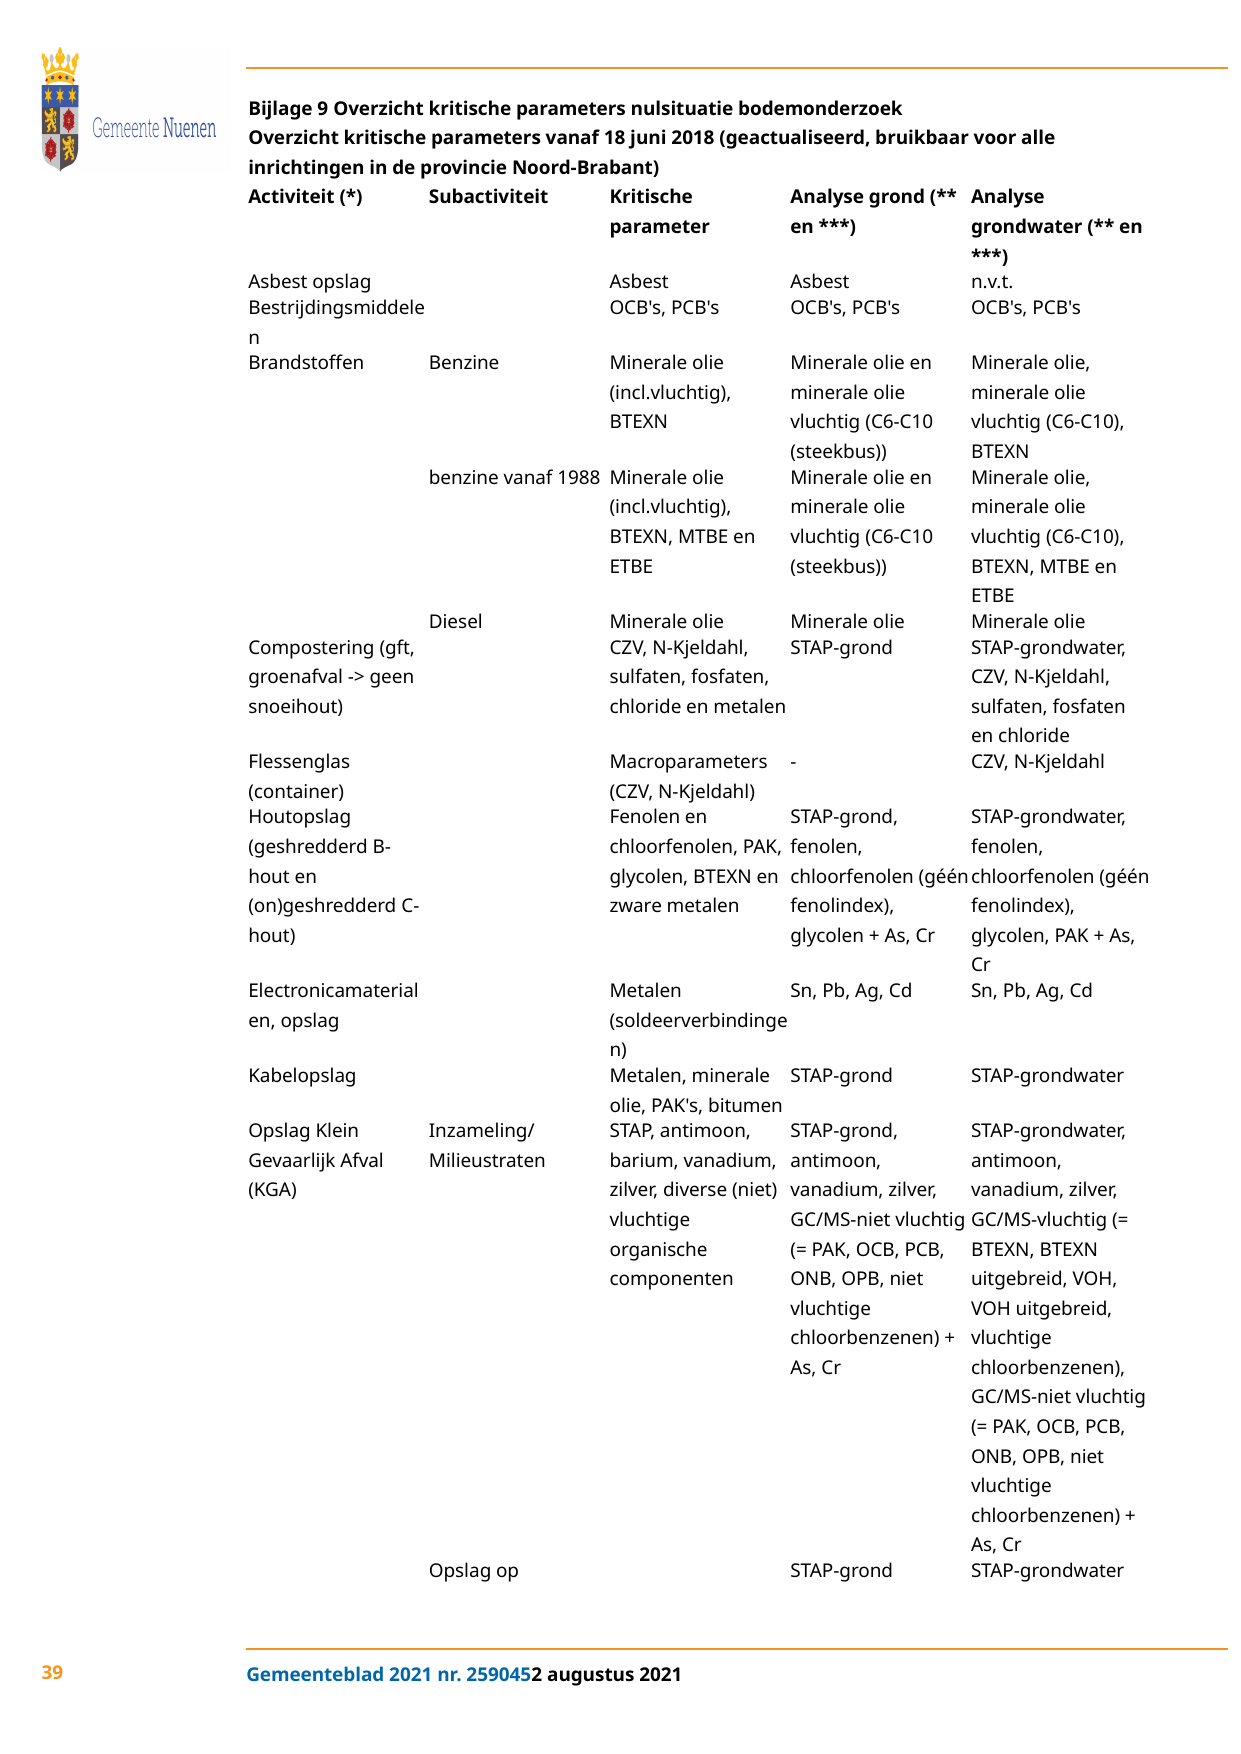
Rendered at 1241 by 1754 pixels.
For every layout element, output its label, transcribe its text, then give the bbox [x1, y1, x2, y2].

table_cell Diesel [429, 608, 609, 634]
table_cell [429, 634, 609, 748]
table_cell Brandstoffen [248, 350, 429, 634]
table_cell Minerale olie, minerale olie vluchtig (C6-C10), BTEXN [971, 350, 1152, 464]
table_cell Minerale olie en minerale olie vluchtig (C6-C10 (steekbus)) [790, 350, 971, 464]
table_cell [429, 977, 609, 1062]
text Bijlage 9 Overzicht kritische parameters nulsituatie bodemonderzoek [248, 95, 1152, 121]
table_cell STAP-grond, antimoon, vanadium, zilver, GC/MS-niet vluchtig (= PAK, OCB, PCB, ONB, OPB, niet vluchtige chloorbenzenen) + As, Cr [790, 1118, 971, 1557]
table_cell Kabelopslag [248, 1062, 429, 1117]
table_cell STAP-grondwater, antimoon, vanadium, zilver, GC/MS-vluchtig (= BTEXN, BTEXN uitgebreid, VOH, VOH uitgebreid, vluchtige chloorbenzenen), GC/MS-niet vluchtig (= PAK, OCB, PCB, ONB, OPB, niet vluchtige chloorbenzenen) + As, Cr [971, 1118, 1152, 1557]
table_cell Minerale olie (incl.vluchtig), BTEXN [609, 350, 790, 464]
table_cell Fenolen en chloorfenolen, PAK, glycolen, BTEXN en zware metalen [609, 804, 790, 977]
table_cell STAP-grondwater [971, 1558, 1152, 1583]
table_cell Minerale olie en minerale olie vluchtig (C6-C10 (steekbus)) [790, 464, 971, 608]
table_cell STAP-grond, fenolen, chloorfenolen (géén fenolindex), glycolen + As, Cr [790, 804, 971, 977]
table_header Subactiviteit [429, 184, 609, 268]
table_cell [429, 748, 609, 804]
table_cell Bestrijdingsmiddelen [248, 294, 429, 349]
table_cell Asbest [609, 269, 790, 294]
table_cell [429, 294, 609, 349]
table_cell STAP-grond [790, 1558, 971, 1583]
table_cell - [790, 748, 971, 804]
table_cell n.v.t. [971, 269, 1152, 294]
table_cell Macroparameters (CZV, N-Kjeldahl) [609, 748, 790, 804]
table_cell Metalen (soldeerverbindingen) [609, 977, 790, 1062]
table_cell OCB's, PCB's [790, 294, 971, 349]
table_cell Minerale olie [971, 608, 1152, 634]
table_cell CZV, N-Kjeldahl, sulfaten, fosfaten, chloride en metalen [609, 634, 790, 748]
table_cell OCB's, PCB's [971, 294, 1152, 349]
table_cell Asbest [790, 269, 971, 294]
table_cell [429, 804, 609, 977]
table_cell Sn, Pb, Ag, Cd [971, 977, 1152, 1062]
table_cell STAP, antimoon, barium, vanadium, zilver, diverse (niet) vluchtige organische componenten [609, 1118, 790, 1557]
table_cell STAP-grondwater, fenolen, chloorfenolen (géén fenolindex), glycolen, PAK + As, Cr [971, 804, 1152, 977]
table_cell STAP-grondwater [971, 1062, 1152, 1117]
table_cell Compostering (gft, groenafval -> geen snoeihout) [248, 634, 429, 748]
table_cell Sn, Pb, Ag, Cd [790, 977, 971, 1062]
table_cell Asbest opslag [248, 269, 429, 294]
table_cell STAP-grond [790, 634, 971, 748]
table_cell [429, 269, 609, 294]
table_cell Opslag op [429, 1558, 609, 1583]
text Overzicht kritische parameters vanaf 18 juni 2018 (geactualiseerd, bruikbaar voor alle inrichtingen in de provincie Noord-Brabant) [248, 124, 1152, 180]
table_header Kritische parameter [609, 184, 790, 268]
table_cell Minerale olie (incl.vluchtig), BTEXN, MTBE en ETBE [609, 464, 790, 608]
picture [41, 47, 231, 172]
table_cell Electronicamaterialen, opslag [248, 977, 429, 1062]
table_cell Benzine [429, 350, 609, 464]
table_cell Inzameling/ Milieustraten [429, 1118, 609, 1557]
table_cell Houtopslag (geshredderd B-hout en (on)geshredderd C-hout) [248, 804, 429, 977]
table_cell [609, 1558, 790, 1583]
table_cell Minerale olie, minerale olie vluchtig (C6-C10), BTEXN, MTBE en ETBE [971, 464, 1152, 608]
table_header Analyse grond (** en ***) [790, 184, 971, 268]
table_cell Minerale olie [790, 608, 971, 634]
table_cell [429, 1062, 609, 1117]
table_header Activiteit (*) [248, 184, 429, 268]
table_cell Opslag Klein Gevaarlijk Afval (KGA) [248, 1118, 429, 1583]
table_cell Flessenglas (container) [248, 748, 429, 804]
table_cell Metalen, minerale olie, PAK's, bitumen [609, 1062, 790, 1117]
table_cell STAP-grond [790, 1062, 971, 1117]
table_cell OCB's, PCB's [609, 294, 790, 349]
table_cell Minerale olie [609, 608, 790, 634]
table_cell STAP-grondwater, CZV, N-Kjeldahl, sulfaten, fosfaten en chloride [971, 634, 1152, 748]
table_header Analyse grondwater (** en ***) [971, 184, 1152, 268]
table_cell CZV, N-Kjeldahl [971, 748, 1152, 804]
table_cell benzine vanaf 1988 [429, 464, 609, 608]
